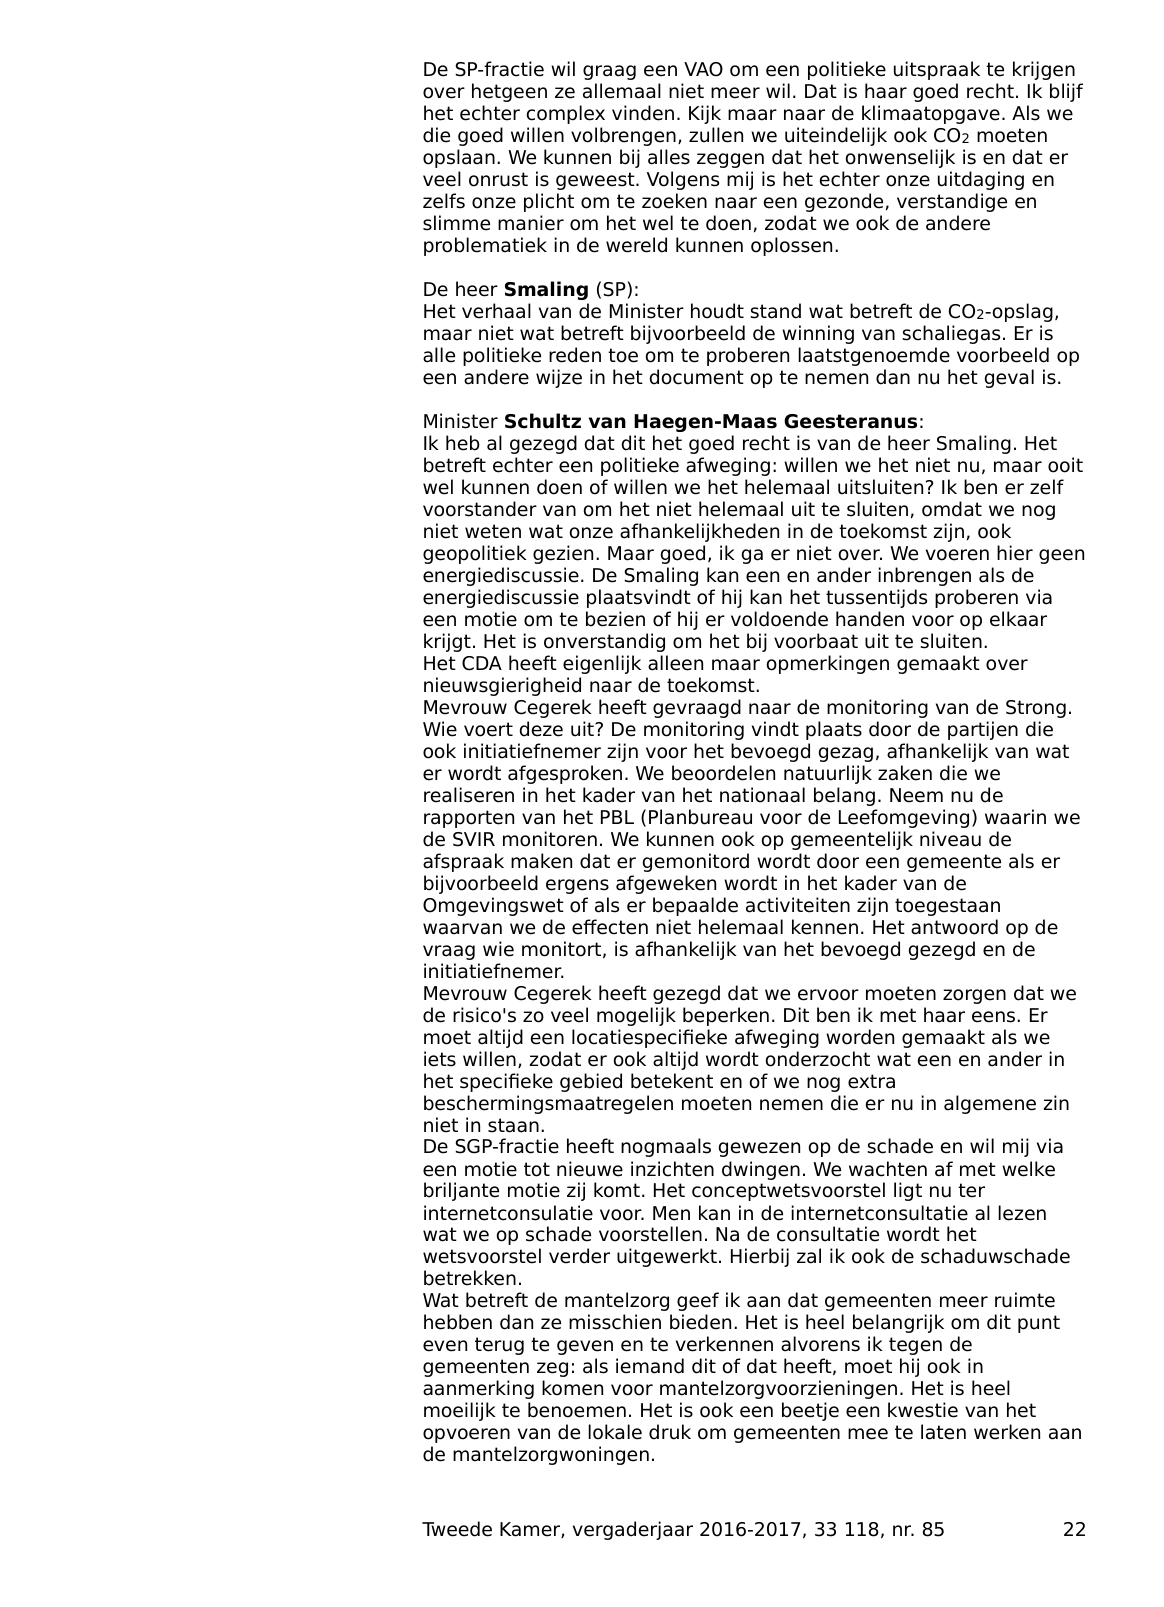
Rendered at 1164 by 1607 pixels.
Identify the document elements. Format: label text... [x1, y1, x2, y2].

text De SP-fractie wil graag een VAO om een politieke uitspraak te krijgen over hetgeen ze allemaal niet meer wil. Dat is haar goed recht. Ik blijf het echter complex vinden. Kijk maar naar de klimaatopgave. Als we die goed willen volbrengen, zullen we uiteindelijk ook CO2 moeten opslaan. We kunnen bij alles zeggen dat het onwenselijk is en dat er veel onrust is geweest. Volgens mij is het echter onze uitdaging en zelfs onze plicht om te zoeken naar een gezonde, verstandige en slimme manier om het wel te doen, zodat we ook de andere problematiek in de wereld kunnen oplossen. [422, 59, 1087, 257]
text Minister Schultz van Haegen-Maas Geesteranus: [422, 411, 1087, 433]
text Ik heb al gezegd dat dit het goed recht is van de heer Smaling. Het betreft echter een politieke afweging: willen we het niet nu, maar ooit wel kunnen doen of willen we het helemaal uitsluiten? Ik ben er zelf voorstander van om het niet helemaal uit te sluiten, omdat we nog niet weten wat onze afhankelijkheden in de toekomst zijn, ook geopolitiek gezien. Maar goed, ik ga er niet over. We voeren hier geen energiediscussie. De Smaling kan een en ander inbrengen als de energiediscussie plaatsvindt of hij kan het tussentijds proberen via een motie om te bezien of hij er voldoende handen voor op elkaar krijgt. Het is onverstandig om het bij voorbaat uit te sluiten. [422, 433, 1087, 653]
text De SGP-fractie heeft nogmaals gewezen op de schade en wil mij via een motie tot nieuwe inzichten dwingen. We wachten af met welke briljante motie zij komt. Het conceptwetsvoorstel ligt nu ter internetconsulatie voor. Men kan in de internetconsultatie al lezen wat we op schade voorstellen. Na de consultatie wordt het wetsvoorstel verder uitgewerkt. Hierbij zal ik ook de schaduwschade betrekken. [422, 1136, 1087, 1290]
text Het verhaal van de Minister houdt stand wat betreft de CO2-opslag, maar niet wat betreft bijvoorbeeld de winning van schaliegas. Er is alle politieke reden toe om te proberen laatstgenoemde voorbeeld op een andere wijze in het document op te nemen dan nu het geval is. [422, 301, 1087, 389]
text De heer Smaling (SP): [422, 279, 1087, 301]
text Het CDA heeft eigenlijk alleen maar opmerkingen gemaakt over nieuwsgierigheid naar de toekomst. [422, 653, 1087, 697]
text Mevrouw Cegerek heeft gezegd dat we ervoor moeten zorgen dat we de risico's zo veel mogelijk beperken. Dit ben ik met haar eens. Er moet altijd een locatiespecifieke afweging worden gemaakt als we iets willen, zodat er ook altijd wordt onderzocht wat een en ander in het specifieke gebied betekent en of we nog extra beschermingsmaatregelen moeten nemen die er nu in algemene zin niet in staan. [422, 983, 1087, 1136]
text Wat betreft de mantelzorg geef ik aan dat gemeenten meer ruimte hebben dan ze misschien bieden. Het is heel belangrijk om dit punt even terug te geven en te verkennen alvorens ik tegen de gemeenten zeg: als iemand dit of dat heeft, moet hij ook in aanmerking komen voor mantelzorgvoorzieningen. Het is heel moeilijk te benoemen. Het is ook een beetje een kwestie van het opvoeren van de lokale druk om gemeenten mee te laten werken aan de mantelzorgwoningen. [422, 1290, 1087, 1466]
text Mevrouw Cegerek heeft gevraagd naar de monitoring van de Strong. Wie voert deze uit? De monitoring vindt plaats door de partijen die ook initiatiefnemer zijn voor het bevoegd gezag, afhankelijk van wat er wordt afgesproken. We beoordelen natuurlijk zaken die we realiseren in het kader van het nationaal belang. Neem nu de rapporten van het PBL (Planbureau voor de Leefomgeving) waarin we de SVIR monitoren. We kunnen ook op gemeentelijk niveau de afspraak maken dat er gemonitord wordt door een gemeente als er bijvoorbeeld ergens afgeweken wordt in het kader van de Omgevingswet of als er bepaalde activiteiten zijn toegestaan waarvan we de effecten niet helemaal kennen. Het antwoord op de vraag wie monitort, is afhankelijk van het bevoegd gezegd en de initiatiefnemer. [422, 697, 1087, 983]
